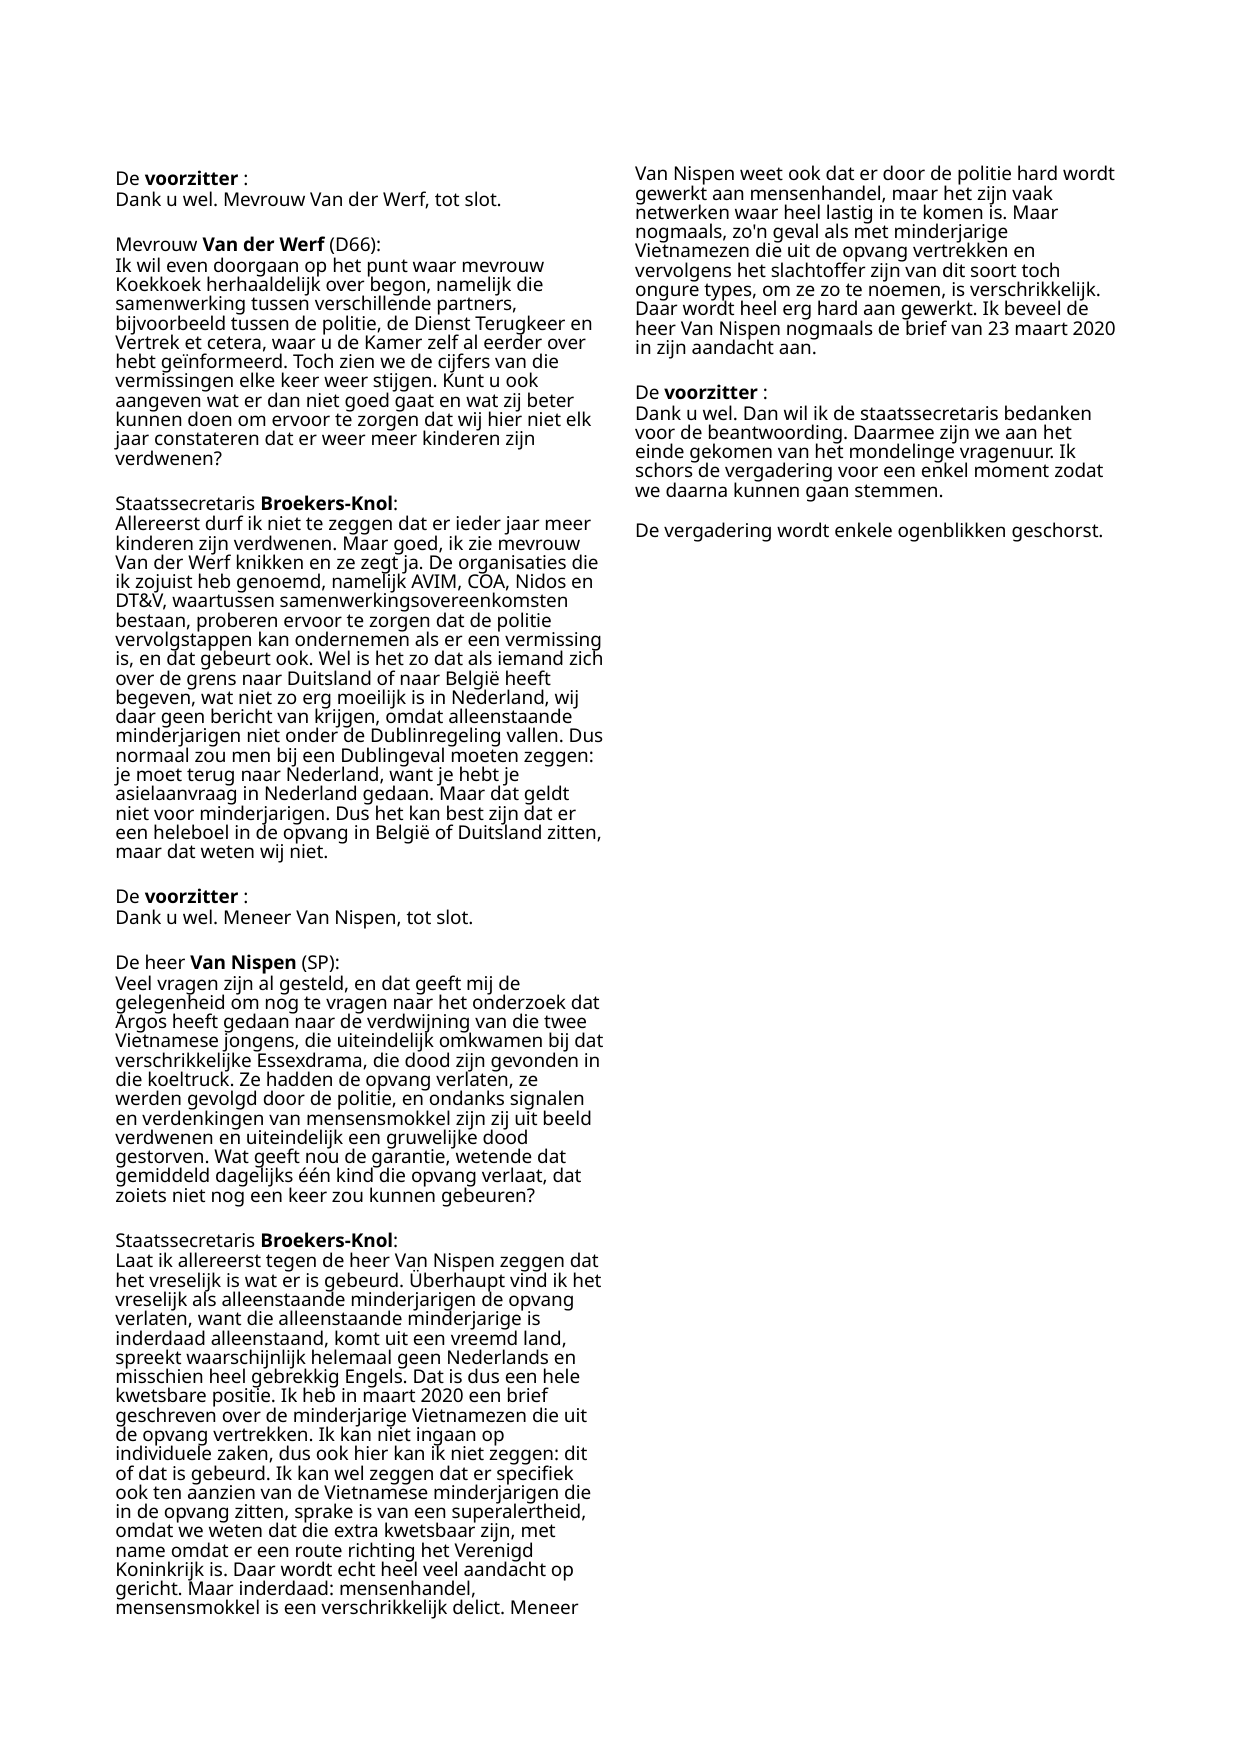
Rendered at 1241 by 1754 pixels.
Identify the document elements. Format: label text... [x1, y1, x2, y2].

text Staatssecretaris Broekers-Knol: [115, 1227, 605, 1252]
text De voorzitter : [635, 379, 1125, 404]
text Van Nispen weet ook dat er door de politie hard wordt gewerkt aan mensenhandel, maar het zijn vaak netwerken waar heel lastig in te komen is. Maar nogmaals, zo'n geval als met minderjarige Vietnamezen die uit de opvang vertrekken en vervolgens het slachtoffer zijn van dit soort toch ongure types, om ze zo te noemen, is verschrikkelijk. Daar wordt heel erg hard aan gewerkt. Ik beveel de heer Van Nispen nogmaals de brief van 23 maart 2020 in zijn aandacht aan. [635, 165, 1125, 358]
text Staatssecretaris Broekers-Knol: [115, 490, 605, 515]
text Veel vragen zijn al gesteld, en dat geeft mij de gelegenheid om nog te vragen naar het onderzoek dat Argos heeft gedaan naar de verdwijning van die twee Vietnamese jongens, die uiteindelijk omkwamen bij dat verschrikkelijke Essexdrama, die dood zijn gevonden in die koeltruck. Ze hadden de opvang verlaten, ze werden gevolgd door de politie, en ondanks signalen en verdenkingen van mensensmokkel zijn zij uit beeld verdwenen en uiteindelijk een gruwelijke dood gestorven. Wat geeft nou de garantie, wetende dat gemiddeld dagelijks één kind die opvang verlaat, dat zoiets niet nog een keer zou kunnen gebeuren? [115, 975, 605, 1206]
text De voorzitter : [115, 165, 605, 191]
text Dank u wel. Dan wil ik de staatssecretaris bedanken voor de beantwoording. Daarmee zijn we aan het einde gekomen van het mondelinge vragenuur. Ik schors de vergadering voor een enkel moment zodat we daarna kunnen gaan stemmen. [635, 404, 1125, 501]
text De voorzitter : [115, 883, 605, 909]
text Dank u wel. Mevrouw Van der Werf, tot slot. [115, 191, 605, 210]
text Ik wil even doorgaan op het punt waar mevrouw Koekkoek herhaaldelijk over begon, namelijk die samenwerking tussen verschillende partners, bijvoorbeeld tussen de politie, de Dienst Terugkeer en Vertrek et cetera, waar u de Kamer zelf al eerder over hebt geïnformeerd. Toch zien we de cijfers van die vermissingen elke keer weer stijgen. Kunt u ook aangeven wat er dan niet goed gaat en wat zij beter kunnen doen om ervoor te zorgen dat wij hier niet elk jaar constateren dat er weer meer kinderen zijn verdwenen? [115, 257, 605, 469]
text Laat ik allereerst tegen de heer Van Nispen zeggen dat het vreselijk is wat er is gebeurd. Überhaupt vind ik het vreselijk als alleenstaande minderjarigen de opvang verlaten, want die alleenstaande minderjarige is inderdaad alleenstaand, komt uit een vreemd land, spreekt waarschijnlijk helemaal geen Nederlands en misschien heel gebrekkig Engels. Dat is dus een hele kwetsbare positie. Ik heb in maart 2020 een brief geschreven over de minderjarige Vietnamezen die uit de opvang vertrekken. Ik kan niet ingaan op individuele zaken, dus ook hier kan ik niet zeggen: dit of dat is gebeurd. Ik kan wel zeggen dat er specifiek ook ten aanzien van de Vietnamese minderjarigen die in de opvang zitten, sprake is van een superalertheid, omdat we weten dat die extra kwetsbaar zijn, met name omdat er een route richting het Verenigd Koninkrijk is. Daar wordt echt heel veel aandacht op gericht. Maar inderdaad: mensenhandel, mensensmokkel is een verschrikkelijk delict. Meneer [115, 1252, 605, 1619]
text Dank u wel. Meneer Van Nispen, tot slot. [115, 909, 605, 928]
text De vergadering wordt enkele ogenblikken geschorst. [635, 522, 1125, 541]
text Mevrouw Van der Werf (D66): [115, 231, 605, 257]
text De heer Van Nispen (SP): [115, 949, 605, 975]
text Allereerst durf ik niet te zeggen dat er ieder jaar meer kinderen zijn verdwenen. Maar goed, ik zie mevrouw Van der Werf knikken en ze zegt ja. De organisaties die ik zojuist heb genoemd, namelijk AVIM, COA, Nidos en DT&V, waartussen samenwerkingsovereenkomsten bestaan, proberen ervoor te zorgen dat de politie vervolgstappen kan ondernemen als er een vermissing is, en dat gebeurt ook. Wel is het zo dat als iemand zich over de grens naar Duitsland of naar België heeft begeven, wat niet zo erg moeilijk is in Nederland, wij daar geen bericht van krijgen, omdat alleenstaande minderjarigen niet onder de Dublinregeling vallen. Dus normaal zou men bij een Dublingeval moeten zeggen: je moet terug naar Nederland, want je hebt je asielaanvraag in Nederland gedaan. Maar dat geldt niet voor minderjarigen. Dus het kan best zijn dat er een heleboel in de opvang in België of Duitsland zitten, maar dat weten wij niet. [115, 515, 605, 862]
